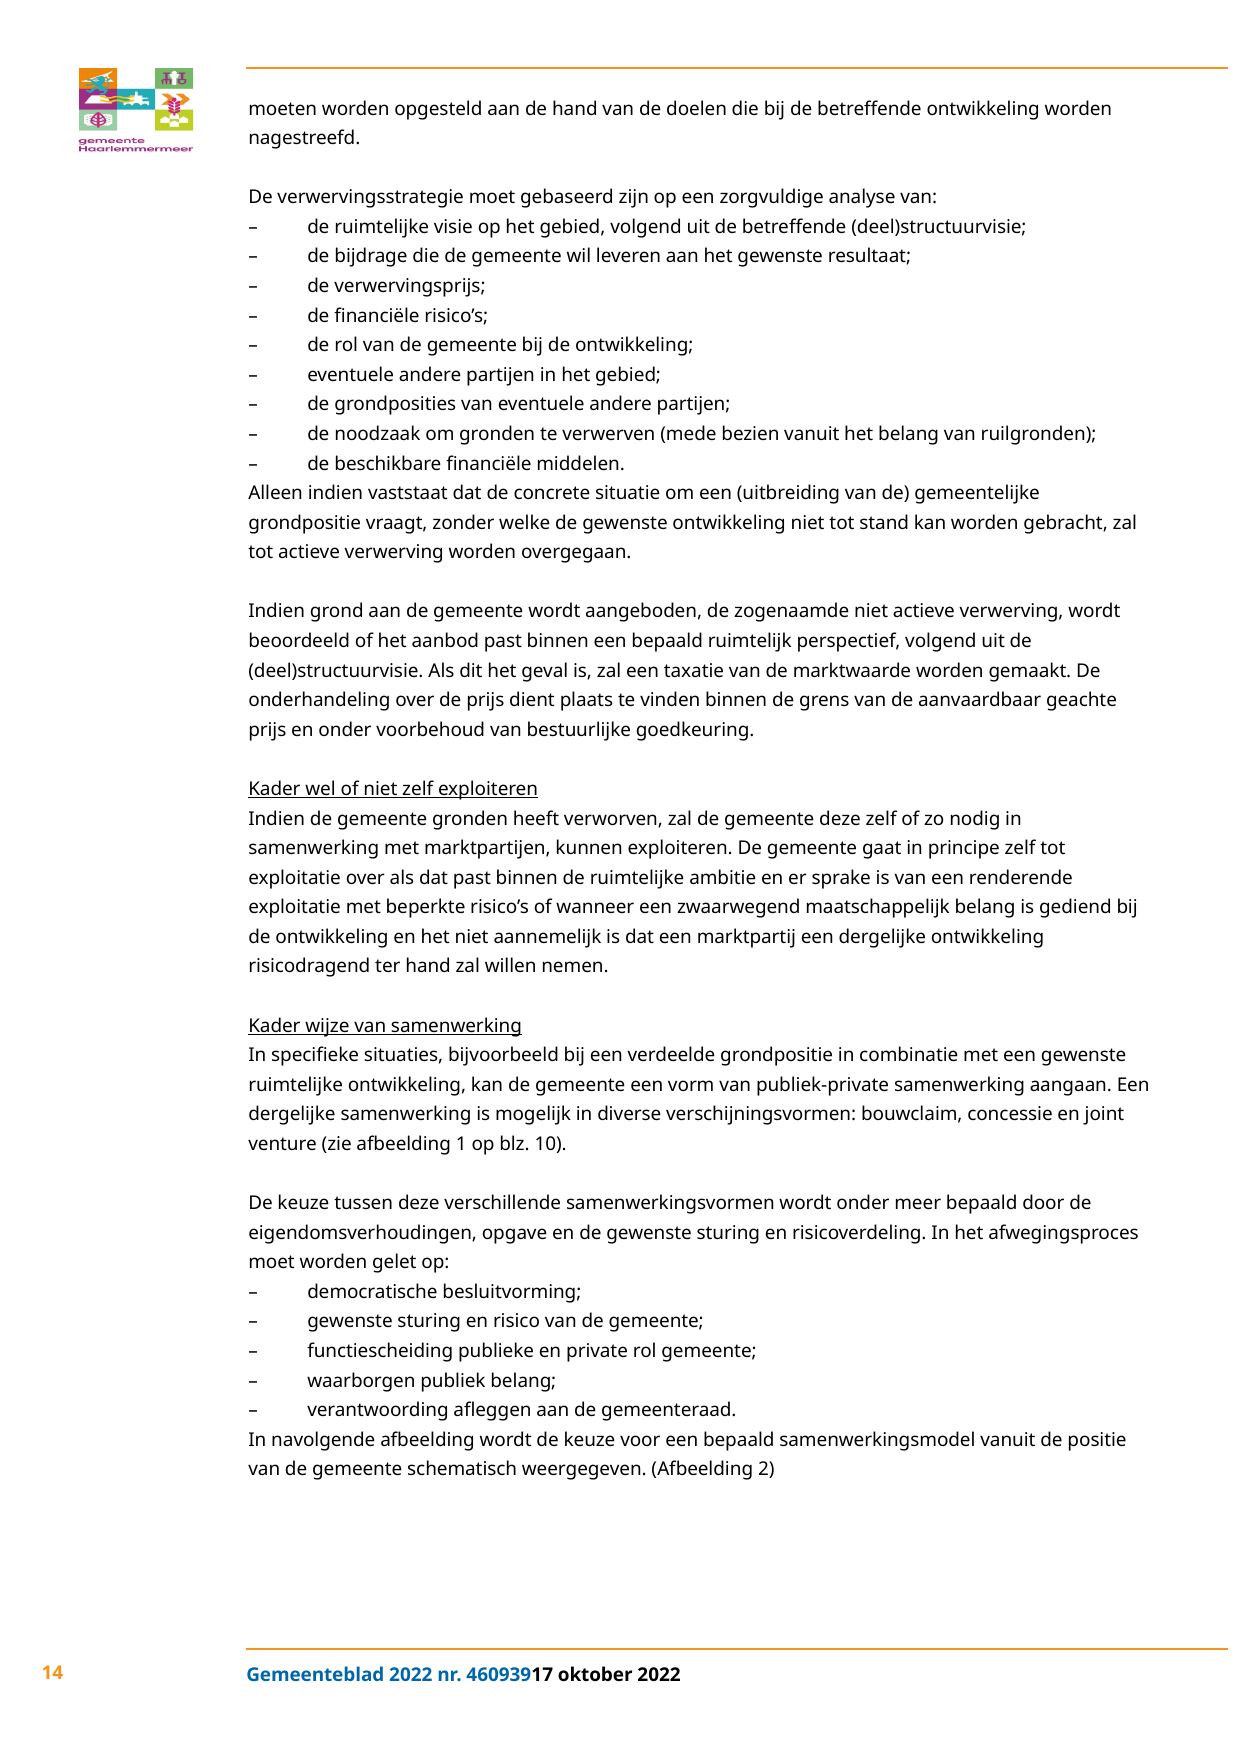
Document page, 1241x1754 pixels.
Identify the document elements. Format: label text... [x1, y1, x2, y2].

list waarborgen publiek belang; [248, 1367, 1152, 1393]
list de verwervingsprijs; [248, 272, 1152, 298]
list de bijdrage die de gemeente wil leveren aan het gewenste resultaat; [248, 243, 1152, 268]
list de ruimtelijke visie op het gebied, volgend uit de betreffende (deel)structuurvisie; [248, 213, 1152, 239]
picture [41, 47, 231, 172]
text In specifieke situaties, bijvoorbeeld bij een verdeelde grondpositie in combinatie met een gewenste ruimtelijke ontwikkeling, kan de gemeente een vorm van publiek-private samenwerking aangaan. Een dergelijke samenwerking is mogelijk in diverse verschijningsvormen: bouwclaim, concessie en joint venture (zie afbeelding 1 op blz. 10). [248, 1041, 1152, 1156]
text De keuze tussen deze verschillende samenwerkingsvormen wordt onder meer bepaald door de eigendomsverhoudingen, opgave en de gewenste sturing en risicoverdeling. In het afwegingsproces moet worden gelet op: [248, 1189, 1152, 1274]
text moeten worden opgesteld aan de hand van de doelen die bij de betreffende ontwikkeling worden nagestreefd. [248, 95, 1152, 150]
list eventuele andere partijen in het gebied; [248, 361, 1152, 387]
text Kader wijze van samenwerking [248, 1012, 1152, 1038]
text Kader wel of niet zelf exploiteren [248, 775, 1152, 801]
text Indien de gemeente gronden heeft verworven, zal de gemeente deze zelf of zo nodig in samenwerking met marktpartijen, kunnen exploiteren. De gemeente gaat in principe zelf tot exploitatie over als dat past binnen de ruimtelijke ambitie en er sprake is van een renderende exploitatie met beperkte risico’s of wanneer een zwaarwegend maatschappelijk belang is gediend bij de ontwikkeling en het niet aannemelijk is dat een marktpartij een dergelijke ontwikkeling risicodragend ter hand zal willen nemen. [248, 805, 1152, 978]
list functiescheiding publieke en private rol gemeente; [248, 1337, 1152, 1363]
list de noodzaak om gronden te verwerven (mede bezien vanuit het belang van ruilgronden); [248, 420, 1152, 446]
text De verwervingsstrategie moet gebaseerd zijn op een zorgvuldige analyse van: [248, 183, 1152, 209]
list de financiële risico’s; [248, 302, 1152, 328]
list democratische besluitvorming; [248, 1278, 1152, 1304]
list gewenste sturing en risico van de gemeente; [248, 1308, 1152, 1333]
text Indien grond aan de gemeente wordt aangeboden, de zogenaamde niet actieve verwerving, wordt beoordeeld of het aanbod past binnen een bepaald ruimtelijk perspectief, volgend uit de (deel)structuurvisie. Als dit het geval is, zal een taxatie van de marktwaarde worden gemaakt. De onderhandeling over de prijs dient plaats te vinden binnen de grens van de aanvaardbaar geachte prijs en onder voorbehoud van bestuurlijke goedkeuring. [248, 598, 1152, 742]
text In navolgende afbeelding wordt de keuze voor een bepaald samenwerkingsmodel vanuit de positie van de gemeente schematisch weergegeven. (Afbeelding 2) [248, 1426, 1152, 1481]
list de rol van de gemeente bij de ontwikkeling; [248, 331, 1152, 357]
list de beschikbare financiële middelen. [248, 450, 1152, 476]
list de grondposities van eventuele andere partijen; [248, 391, 1152, 416]
text Alleen indien vaststaat dat de concrete situatie om een (uitbreiding van de) gemeentelijke grondpositie vraagt, zonder welke de gewenste ontwikkeling niet tot stand kan worden gebracht, zal tot actieve verwerving worden overgegaan. [248, 479, 1152, 564]
list verantwoording afleggen aan de gemeenteraad. [248, 1396, 1152, 1422]
